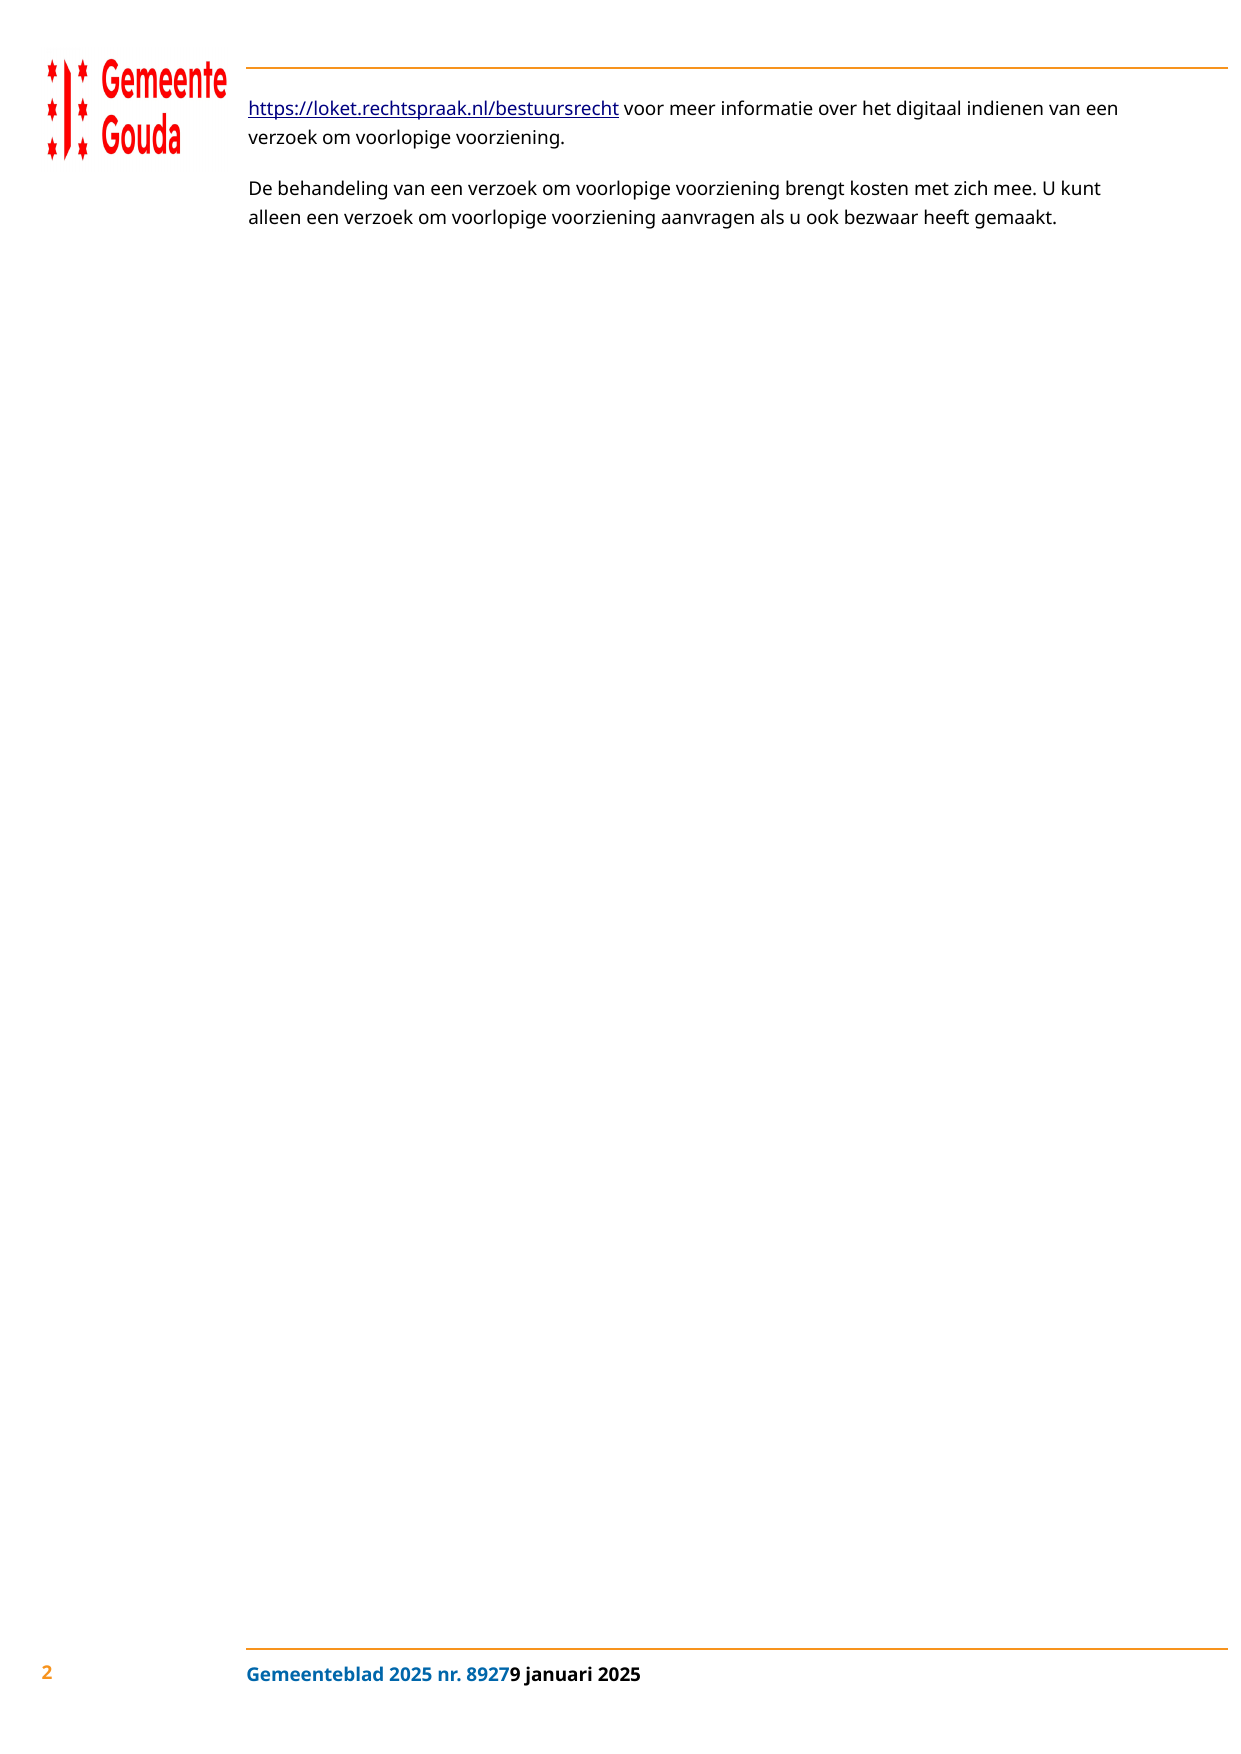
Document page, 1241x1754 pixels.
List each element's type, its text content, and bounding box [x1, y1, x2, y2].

picture [41, 47, 231, 172]
text De behandeling van een verzoek om voorlopige voorziening brengt kosten met zich mee. U kunt alleen een verzoek om voorlopige voorziening aanvragen als u ook bezwaar heeft gemaakt. [248, 175, 1152, 230]
text https://loket.rechtspraak.nl/bestuursrecht voor meer informatie over het digitaal indienen van een verzoek om voorlopige voorziening. [248, 95, 1152, 150]
